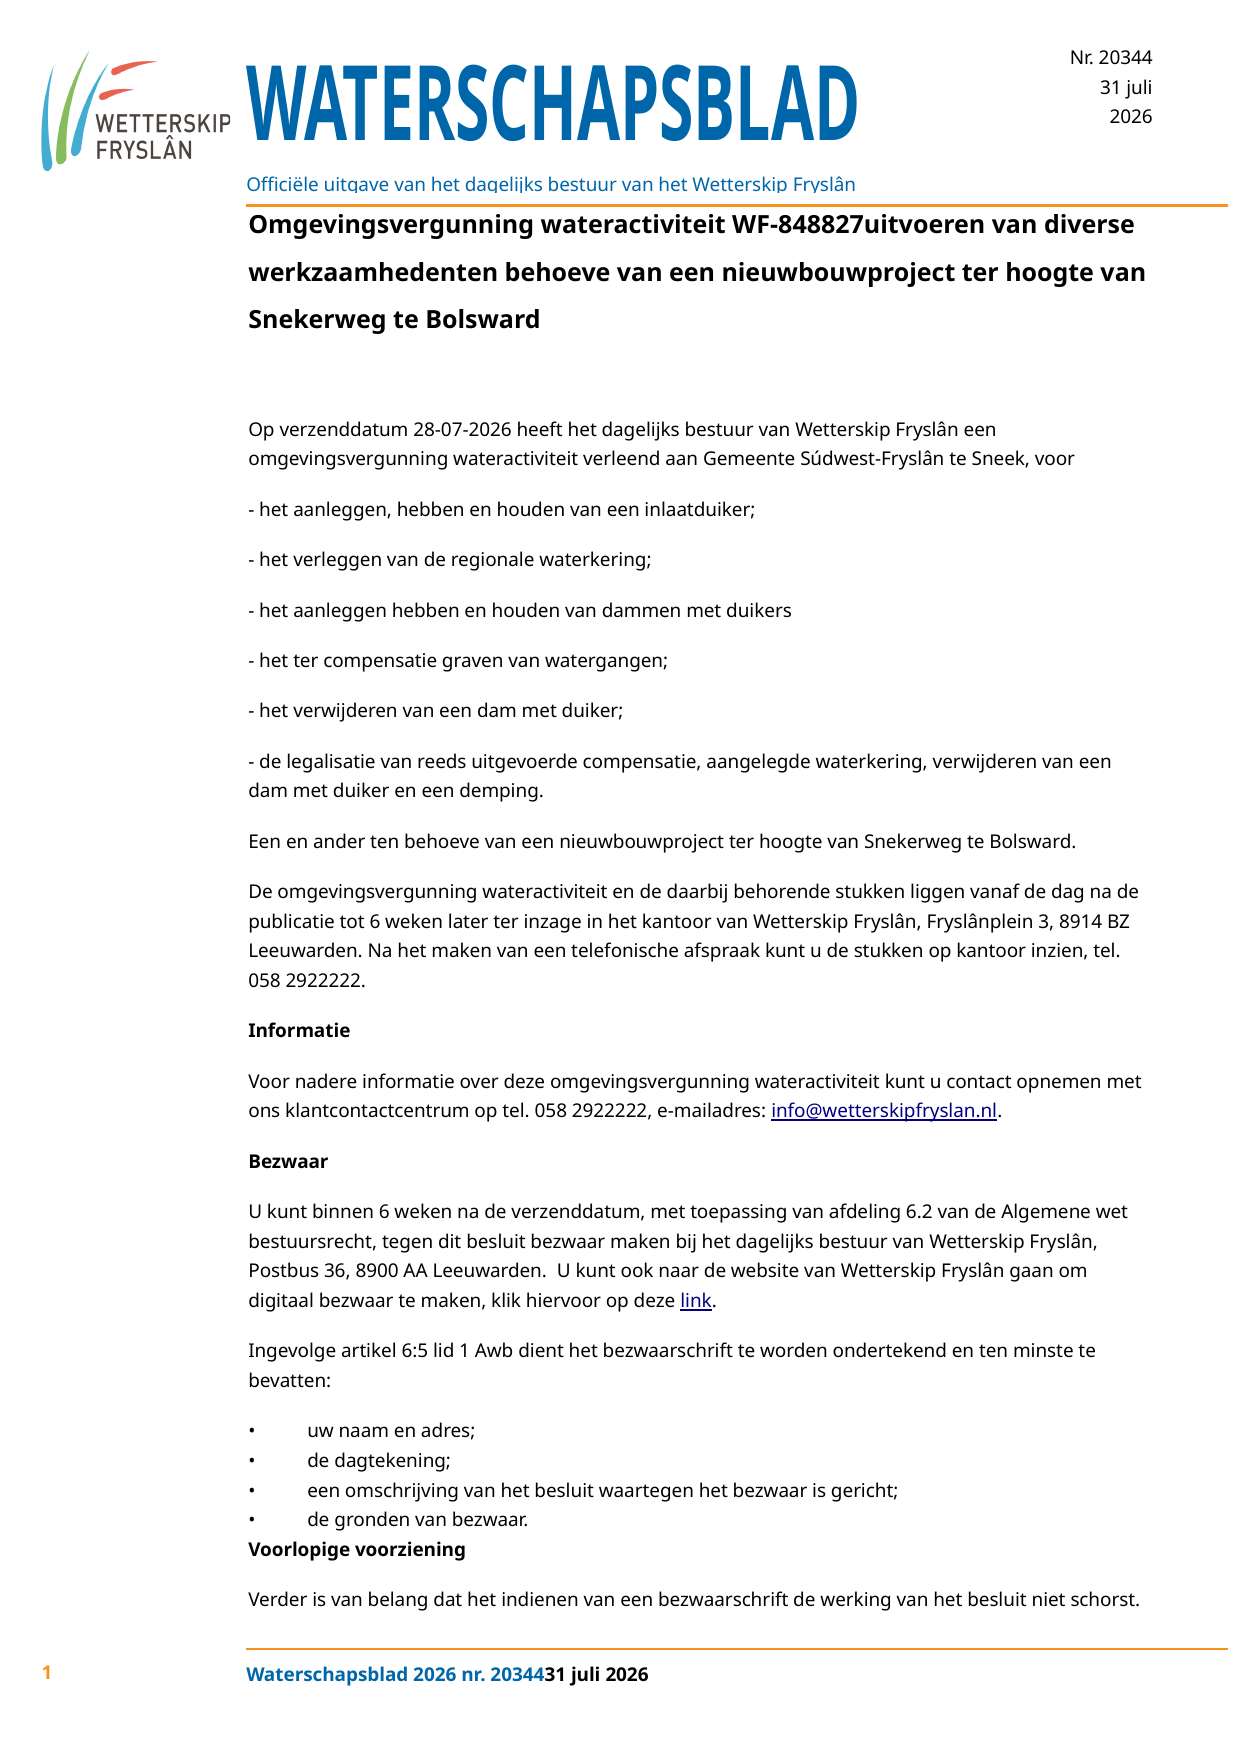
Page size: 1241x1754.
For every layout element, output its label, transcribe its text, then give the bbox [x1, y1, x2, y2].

text Voorlopige voorziening [248, 1536, 1152, 1562]
text Voor nadere informatie over deze omgevingsvergunning wateractiviteit kunt u contact opnemen met ons klantcontactcentrum op tel. 058 2922222, e-mailadres: info@wetterskipfryslan.nl. [248, 1068, 1152, 1123]
text - het aanleggen, hebben en houden van een inlaatduiker; [248, 496, 1152, 522]
text - het aanleggen hebben en houden van dammen met duikers [248, 597, 1152, 622]
text - het verwijderen van een dam met duiker; [248, 698, 1152, 723]
text Verder is van belang dat het indienen van een bezwaarschrift de werking van het besluit niet schorst. [248, 1586, 1152, 1612]
text De omgevingsvergunning wateractiviteit en de daarbij behorende stukken liggen vanaf de dag na de publicatie tot 6 weken later ter inzage in het kantoor van Wetterskip Fryslân, Fryslânplein 3, 8914 BZ Leeuwarden. Na het maken van een telefonische afspraak kunt u de stukken op kantoor inzien, tel. 058 2922222. [248, 878, 1152, 993]
list de dagtekening; [248, 1447, 1152, 1473]
text Een en ander ten behoeve van een nieuwbouwproject ter hoogte van Snekerweg te Bolsward. [248, 828, 1152, 854]
text Omgevingsvergunning wateractiviteit WF-848827uitvoeren van diverse werkzaamhedenten behoeve van een nieuwbouwproject ter hoogte van Snekerweg te Bolsward [248, 207, 1152, 336]
text Bezwaar [248, 1148, 1152, 1174]
text Informatie [248, 1018, 1152, 1043]
text - het ter compensatie graven van watergangen; [248, 647, 1152, 673]
list een omschrijving van het besluit waartegen het bezwaar is gericht; [248, 1477, 1152, 1502]
text - de legalisatie van reeds uitgevoerde compensatie, aangelegde waterkering, verwijderen van een dam met duiker en een demping. [248, 748, 1152, 803]
text - het verleggen van de regionale waterkering; [248, 546, 1152, 572]
text U kunt binnen 6 weken na de verzenddatum, met toepassing van afdeling 6.2 van de Algemene wet bestuursrecht, tegen dit besluit bezwaar maken bij het dagelijks bestuur van Wetterskip Fryslân, Postbus 36, 8900 AA Leeuwarden. U kunt ook naar de website van Wetterskip Fryslân gaan om digitaal bezwaar te maken, klik hiervoor op deze link. [248, 1198, 1152, 1313]
picture [41, 47, 231, 172]
text Ingevolge artikel 6:5 lid 1 Awb dient het bezwaarschrift te worden ondertekend en ten minste te bevatten: [248, 1338, 1152, 1393]
list uw naam en adres; [248, 1418, 1152, 1443]
text Op verzenddatum 28-07-2026 heeft het dagelijks bestuur van Wetterskip Fryslân een omgevingsvergunning wateractiviteit verleend aan Gemeente Súdwest-Fryslân te Sneek, voor [248, 416, 1152, 471]
list de gronden van bezwaar. [248, 1506, 1152, 1532]
